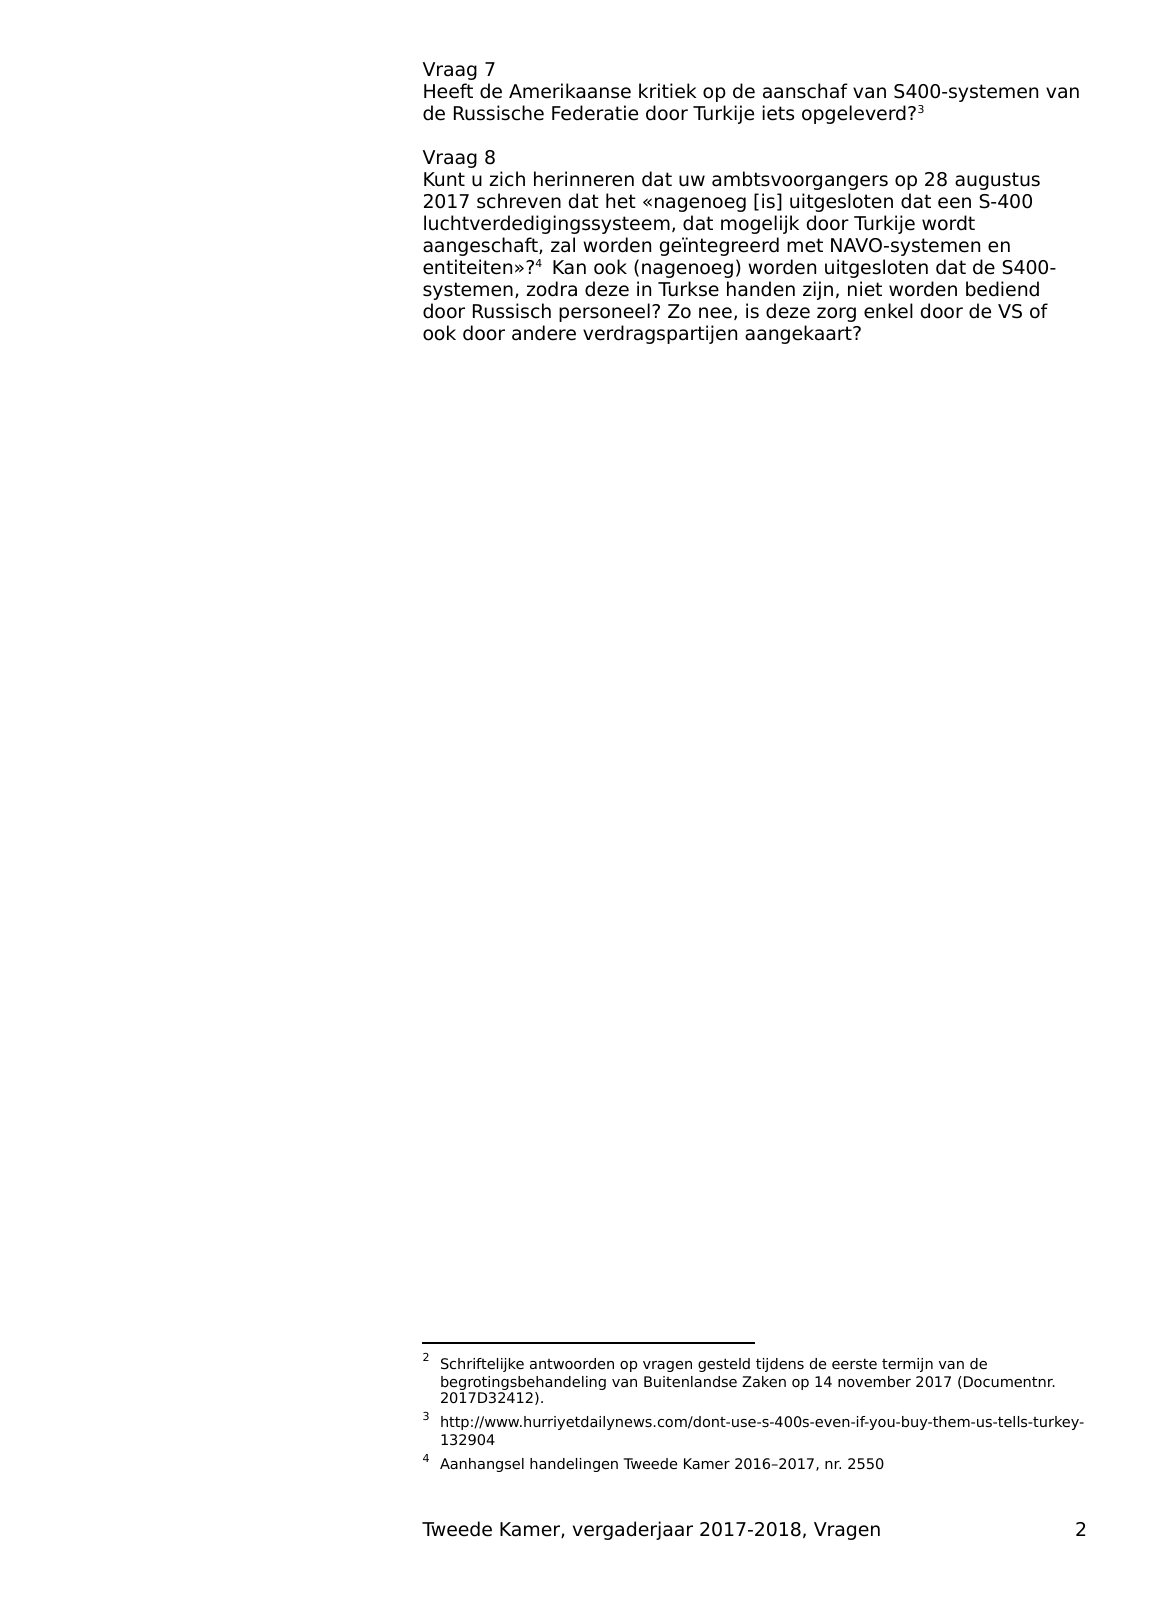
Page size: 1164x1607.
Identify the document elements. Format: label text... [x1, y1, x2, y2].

text http://www.hurriyetdailynews.com/dont-use-s-400s-even-if-you-buy-them-us-tells-turkey-132904 [422, 1410, 1087, 1449]
text Schriftelijke antwoorden op vragen gesteld tijdens de eerste termijn van de begrotingsbehandeling van Buitenlandse Zaken op 14 november 2017 (Documentnr. 2017D32412). [422, 1352, 1087, 1407]
text Vraag 8 [422, 147, 1087, 169]
text Vraag 7 [422, 59, 1087, 81]
text Aanhangsel handelingen Tweede Kamer 2016–2017, nr. 2550 [422, 1452, 1087, 1474]
text Heeft de Amerikaanse kritiek op de aanschaf van S400-systemen van de Russische Federatie door Turkije iets opgeleverd? [422, 81, 1087, 125]
text Kunt u zich herinneren dat uw ambtsvoorgangers op 28 augustus 2017 schreven dat het «nagenoeg [is] uitgesloten dat een S-400 luchtverdedigingssysteem, dat mogelijk door Turkije wordt aangeschaft, zal worden geïntegreerd met NAVO-systemen en entiteiten»? Kan ook (nagenoeg) worden uitgesloten dat de S400-systemen, zodra deze in Turkse handen zijn, niet worden bediend door Russisch personeel? Zo nee, is deze zorg enkel door de VS of ook door andere verdragspartijen aangekaart? [422, 169, 1087, 345]
